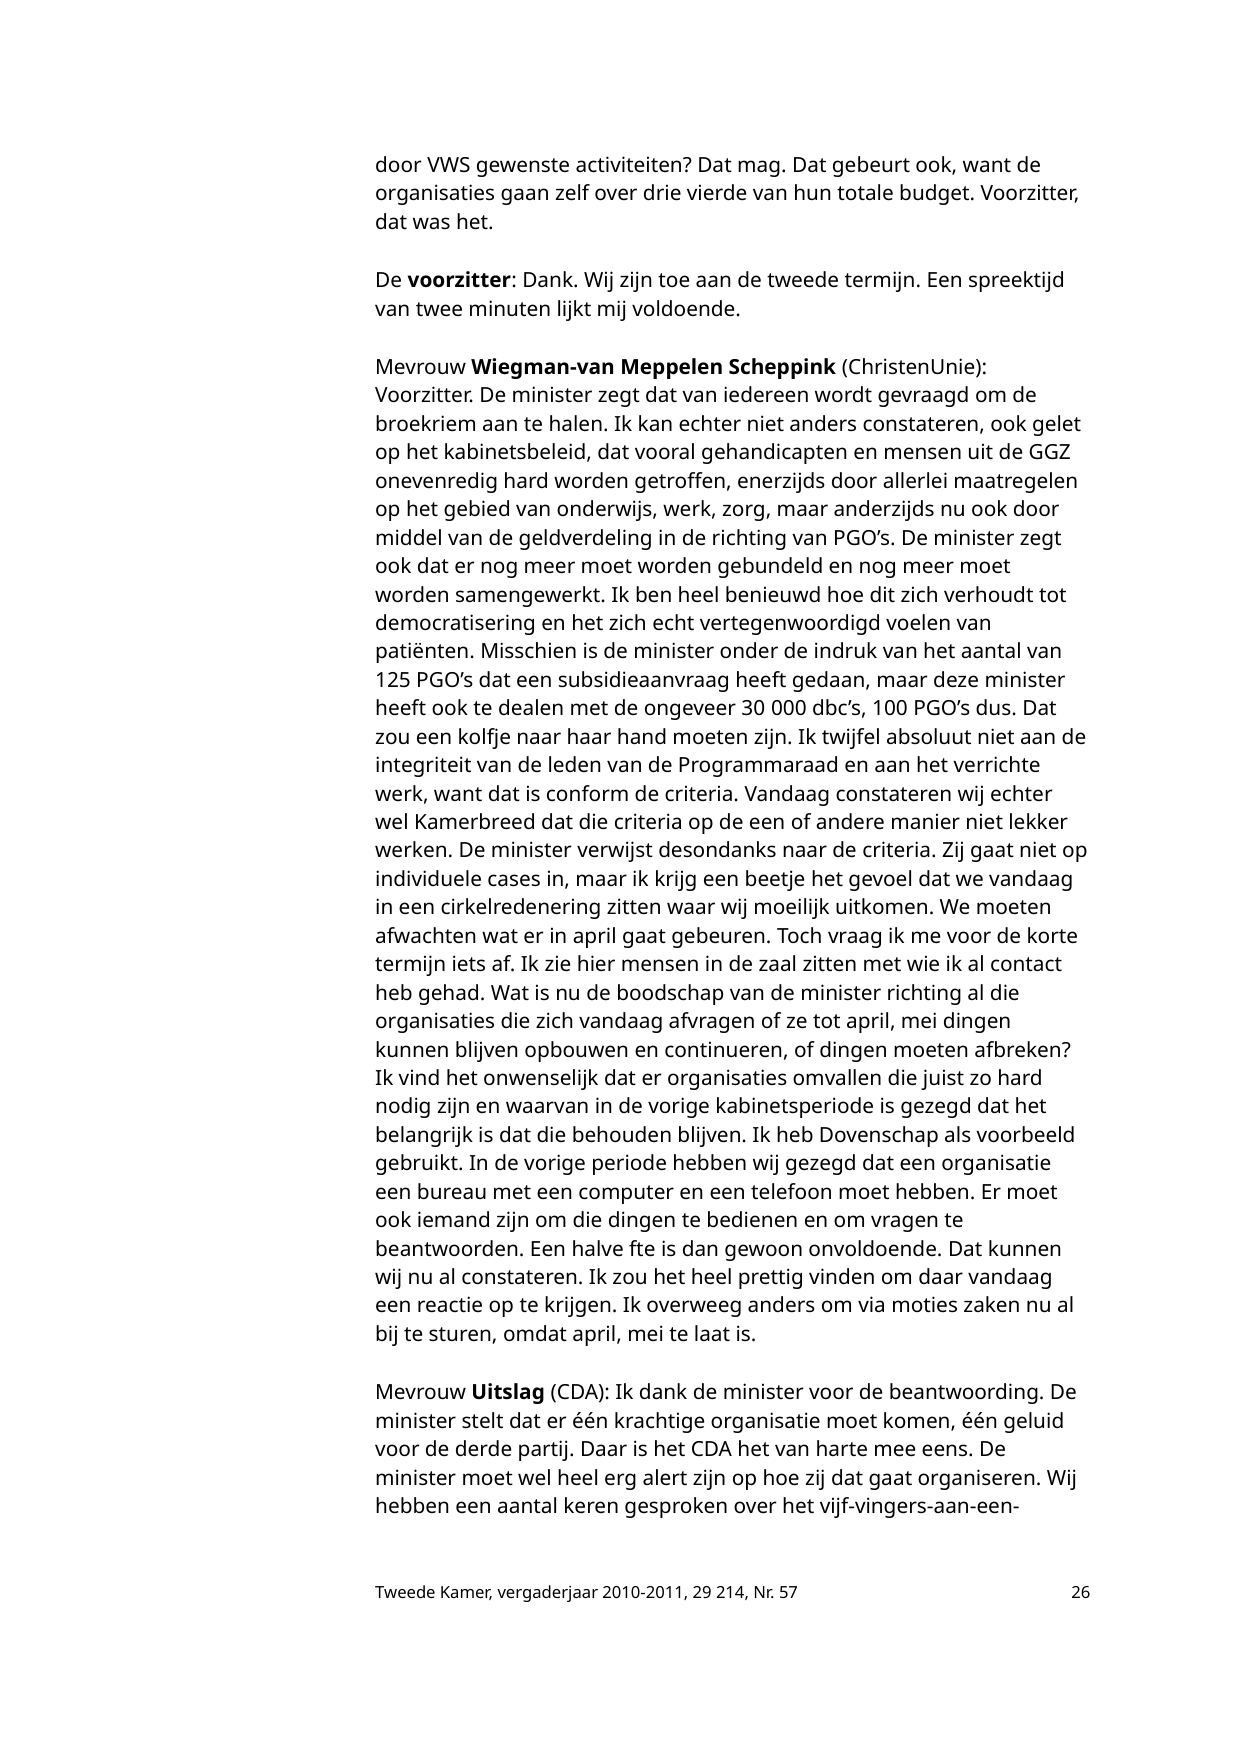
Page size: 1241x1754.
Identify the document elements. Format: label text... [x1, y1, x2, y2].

text Mevrouw Uitslag (CDA): Ik dank de minister voor de beantwoording. De minister stelt dat er één krachtige organisatie moet komen, één geluid voor de derde partij. Daar is het CDA het van harte mee eens. De minister moet wel heel erg alert zijn op hoe zij dat gaat organiseren. Wij hebben een aantal keren gesproken over het vijf-vingers-aan-een- [375, 1377, 1090, 1520]
text Mevrouw Wiegman-van Meppelen Scheppink (ChristenUnie): Voorzitter. De minister zegt dat van iedereen wordt gevraagd om de broekriem aan te halen. Ik kan echter niet anders constateren, ook gelet op het kabinetsbeleid, dat vooral gehandicapten en mensen uit de GGZ onevenredig hard worden getroffen, enerzijds door allerlei maatregelen op het gebied van onderwijs, werk, zorg, maar anderzijds nu ook door middel van de geldverdeling in de richting van PGO’s. De minister zegt ook dat er nog meer moet worden gebundeld en nog meer moet worden samengewerkt. Ik ben heel benieuwd hoe dit zich verhoudt tot democratisering en het zich echt vertegenwoordigd voelen van patiënten. Misschien is de minister onder de indruk van het aantal van 125 PGO’s dat een subsidieaanvraag heeft gedaan, maar deze minister heeft ook te dealen met de ongeveer 30 000 dbc’s, 100 PGO’s dus. Dat zou een kolfje naar haar hand moeten zijn. Ik twijfel absoluut niet aan de integriteit van de leden van de Programmaraad en aan het verrichte werk, want dat is conform de criteria. Vandaag constateren wij echter wel Kamerbreed dat die criteria op de een of andere manier niet lekker werken. De minister verwijst desondanks naar de criteria. Zij gaat niet op individuele cases in, maar ik krijg een beetje het gevoel dat we vandaag in een cirkelredenering zitten waar wij moeilijk uitkomen. We moeten afwachten wat er in april gaat gebeuren. Toch vraag ik me voor de korte termijn iets af. Ik zie hier mensen in de zaal zitten met wie ik al contact heb gehad. Wat is nu de boodschap van de minister richting al die organisaties die zich vandaag afvragen of ze tot april, mei dingen kunnen blijven opbouwen en continueren, of dingen moeten afbreken? Ik vind het onwenselijk dat er organisaties omvallen die juist zo hard nodig zijn en waarvan in de vorige kabinetsperiode is gezegd dat het belangrijk is dat die behouden blijven. Ik heb Dovenschap als voorbeeld gebruikt. In de vorige periode hebben wij gezegd dat een organisatie een bureau met een computer en een telefoon moet hebben. Er moet ook iemand zijn om die dingen te bedienen en om vragen te beantwoorden. Een halve fte is dan gewoon onvoldoende. Dat kunnen wij nu al constateren. Ik zou het heel prettig vinden om daar vandaag een reactie op te krijgen. Ik overweeg anders om via moties zaken nu al bij te sturen, omdat april, mei te laat is. [375, 352, 1090, 1347]
text door VWS gewenste activiteiten? Dat mag. Dat gebeurt ook, want de organisaties gaan zelf over drie vierde van hun totale budget. Voorzitter, dat was het. [375, 150, 1090, 235]
text De voorzitter: Dank. Wij zijn toe aan de tweede termijn. Een spreektijd van twee minuten lijkt mij voldoende. [375, 265, 1090, 322]
